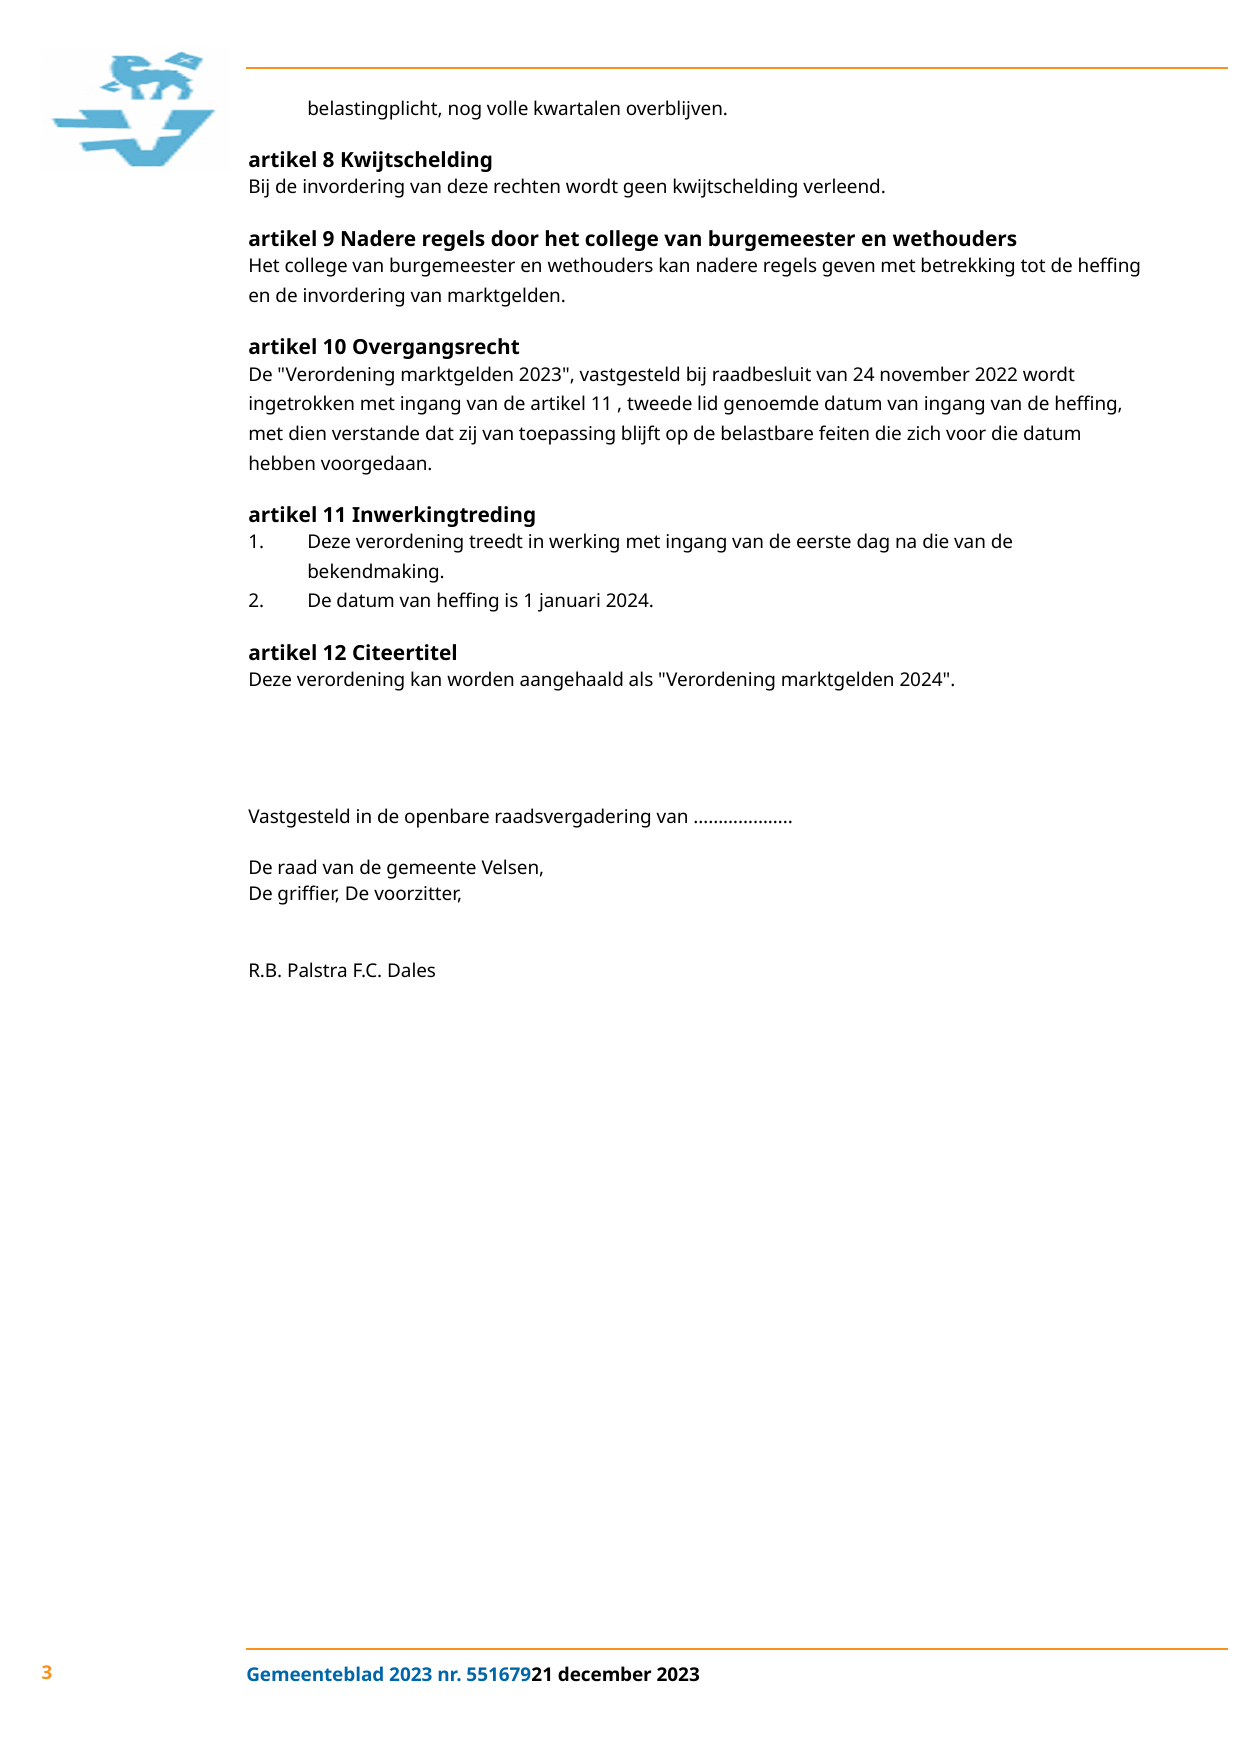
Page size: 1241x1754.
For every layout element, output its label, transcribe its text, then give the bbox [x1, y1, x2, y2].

text Bij de invordering van deze rechten wordt geen kwijtschelding verleend. [248, 174, 1152, 199]
text artikel 8 Kwijtschelding [248, 145, 1152, 174]
text Vastgesteld in de openbare raadsvergadering van ……………….. [248, 803, 1152, 829]
text artikel 9 Nadere regels door het college van burgemeester en wethouders [248, 224, 1152, 252]
list Deze verordening treedt in werking met ingang van de eerste dag na die van de bekendmaking. [248, 528, 1152, 584]
text R.B. Palstra F.C. Dales [248, 957, 1152, 983]
text De griffier, De voorzitter, [248, 880, 1152, 906]
text artikel 12 Citeertitel [248, 638, 1152, 667]
text artikel 11 Inwerkingtreding [248, 500, 1152, 528]
list belastingplicht, nog volle kwartalen overblijven. [248, 95, 1152, 121]
text De "Verordening marktgelden 2023", vastgesteld bij raadbesluit van 24 november 2022 wordt ingetrokken met ingang van de artikel 11 , tweede lid genoemde datum van ingang van de heffing, met dien verstande dat zij van toepassing blijft op de belastbare feiten die zich voor die datum hebben voorgedaan. [248, 361, 1152, 475]
text Deze verordening kan worden aangehaald als "Verordening marktgelden 2024". [248, 667, 1152, 692]
text artikel 10 Overgangsrecht [248, 332, 1152, 361]
list De datum van heffing is 1 januari 2024. [248, 588, 1152, 613]
text De raad van de gemeente Velsen, [248, 854, 1152, 880]
text Het college van burgemeester en wethouders kan nadere regels geven met betrekking tot de heffing en de invordering van marktgelden. [248, 252, 1152, 308]
picture [41, 47, 231, 172]
